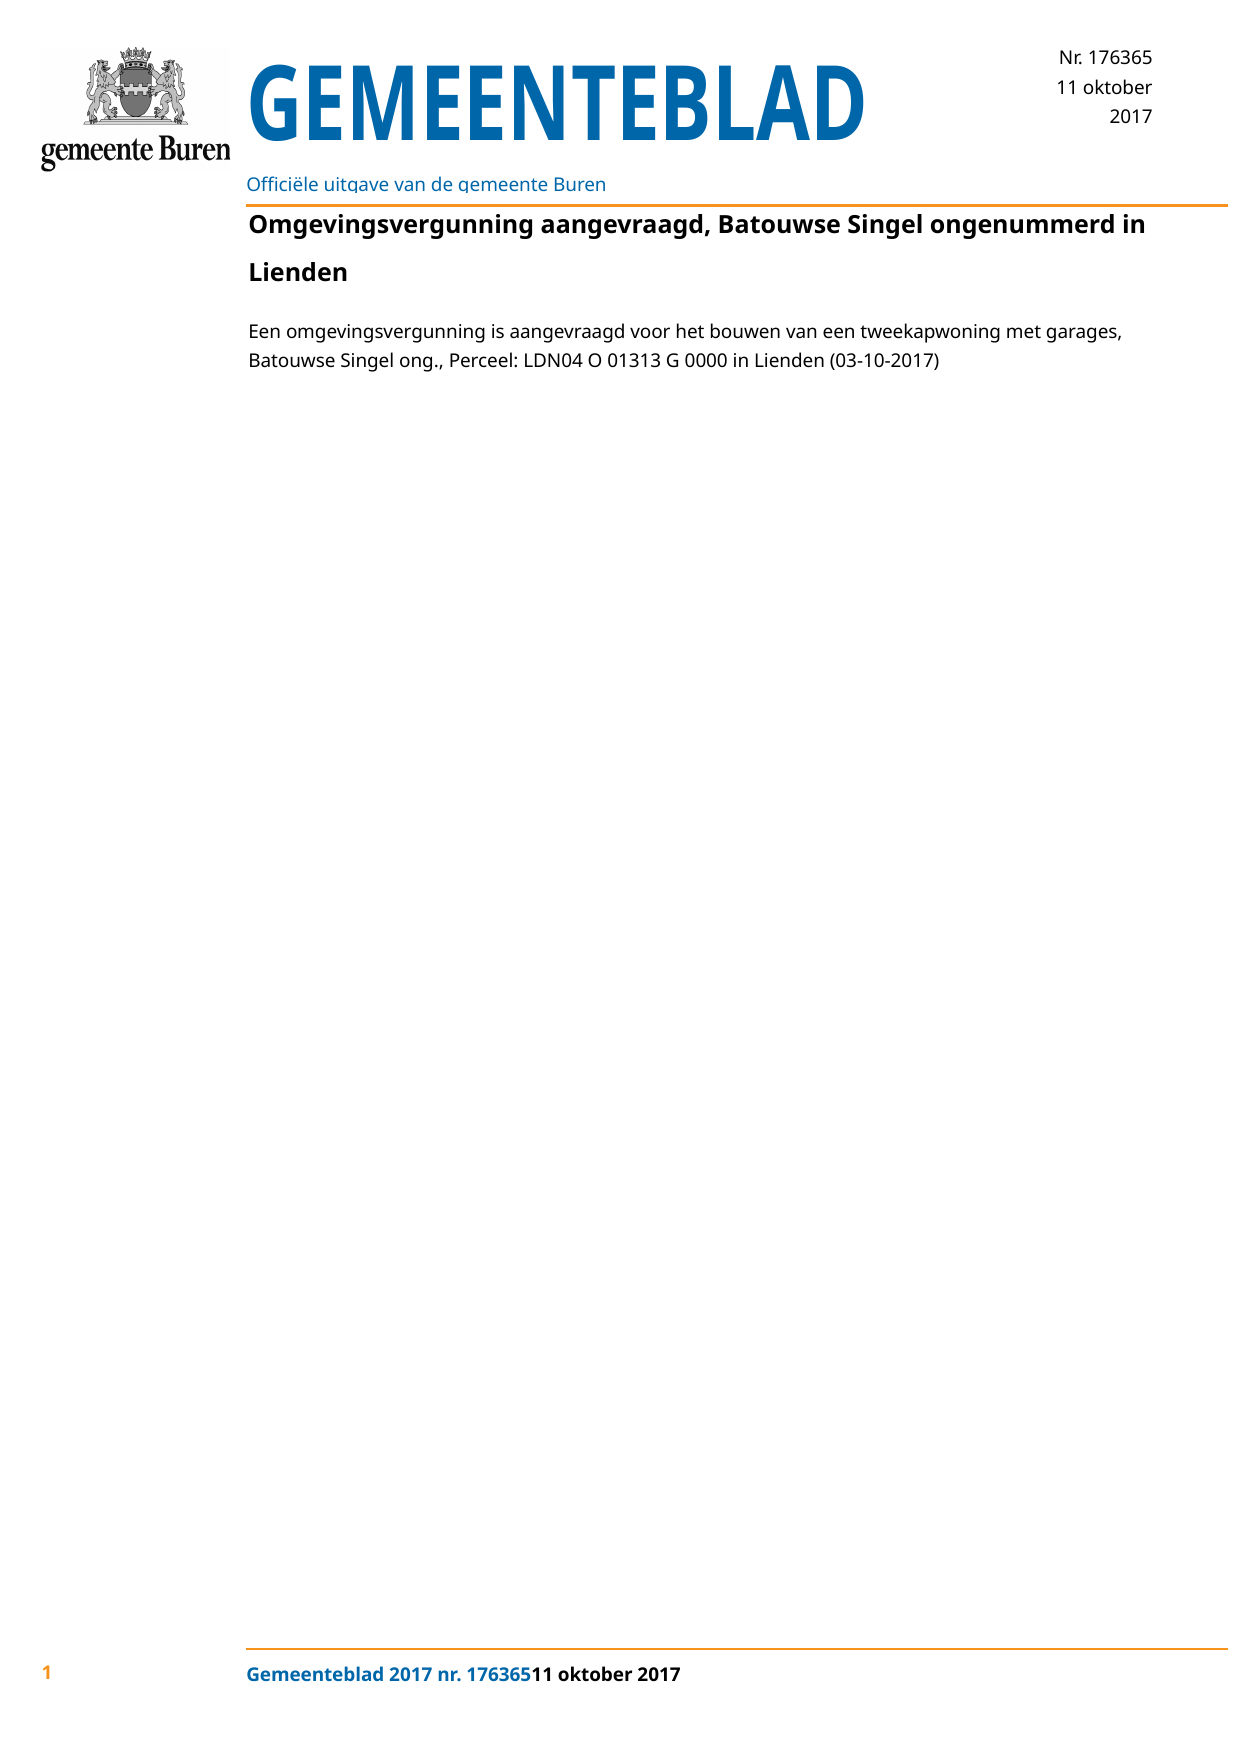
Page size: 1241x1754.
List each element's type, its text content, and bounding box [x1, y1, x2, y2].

picture [41, 47, 231, 172]
text Omgevingsvergunning aangevraagd, Batouwse Singel ongenummerd in Lienden [248, 207, 1152, 288]
text Een omgevingsvergunning is aangevraagd voor het bouwen van een tweekapwoning met garages, Batouwse Singel ong., Perceel: LDN04 O 01313 G 0000 in Lienden (03-10-2017) [248, 318, 1152, 373]
